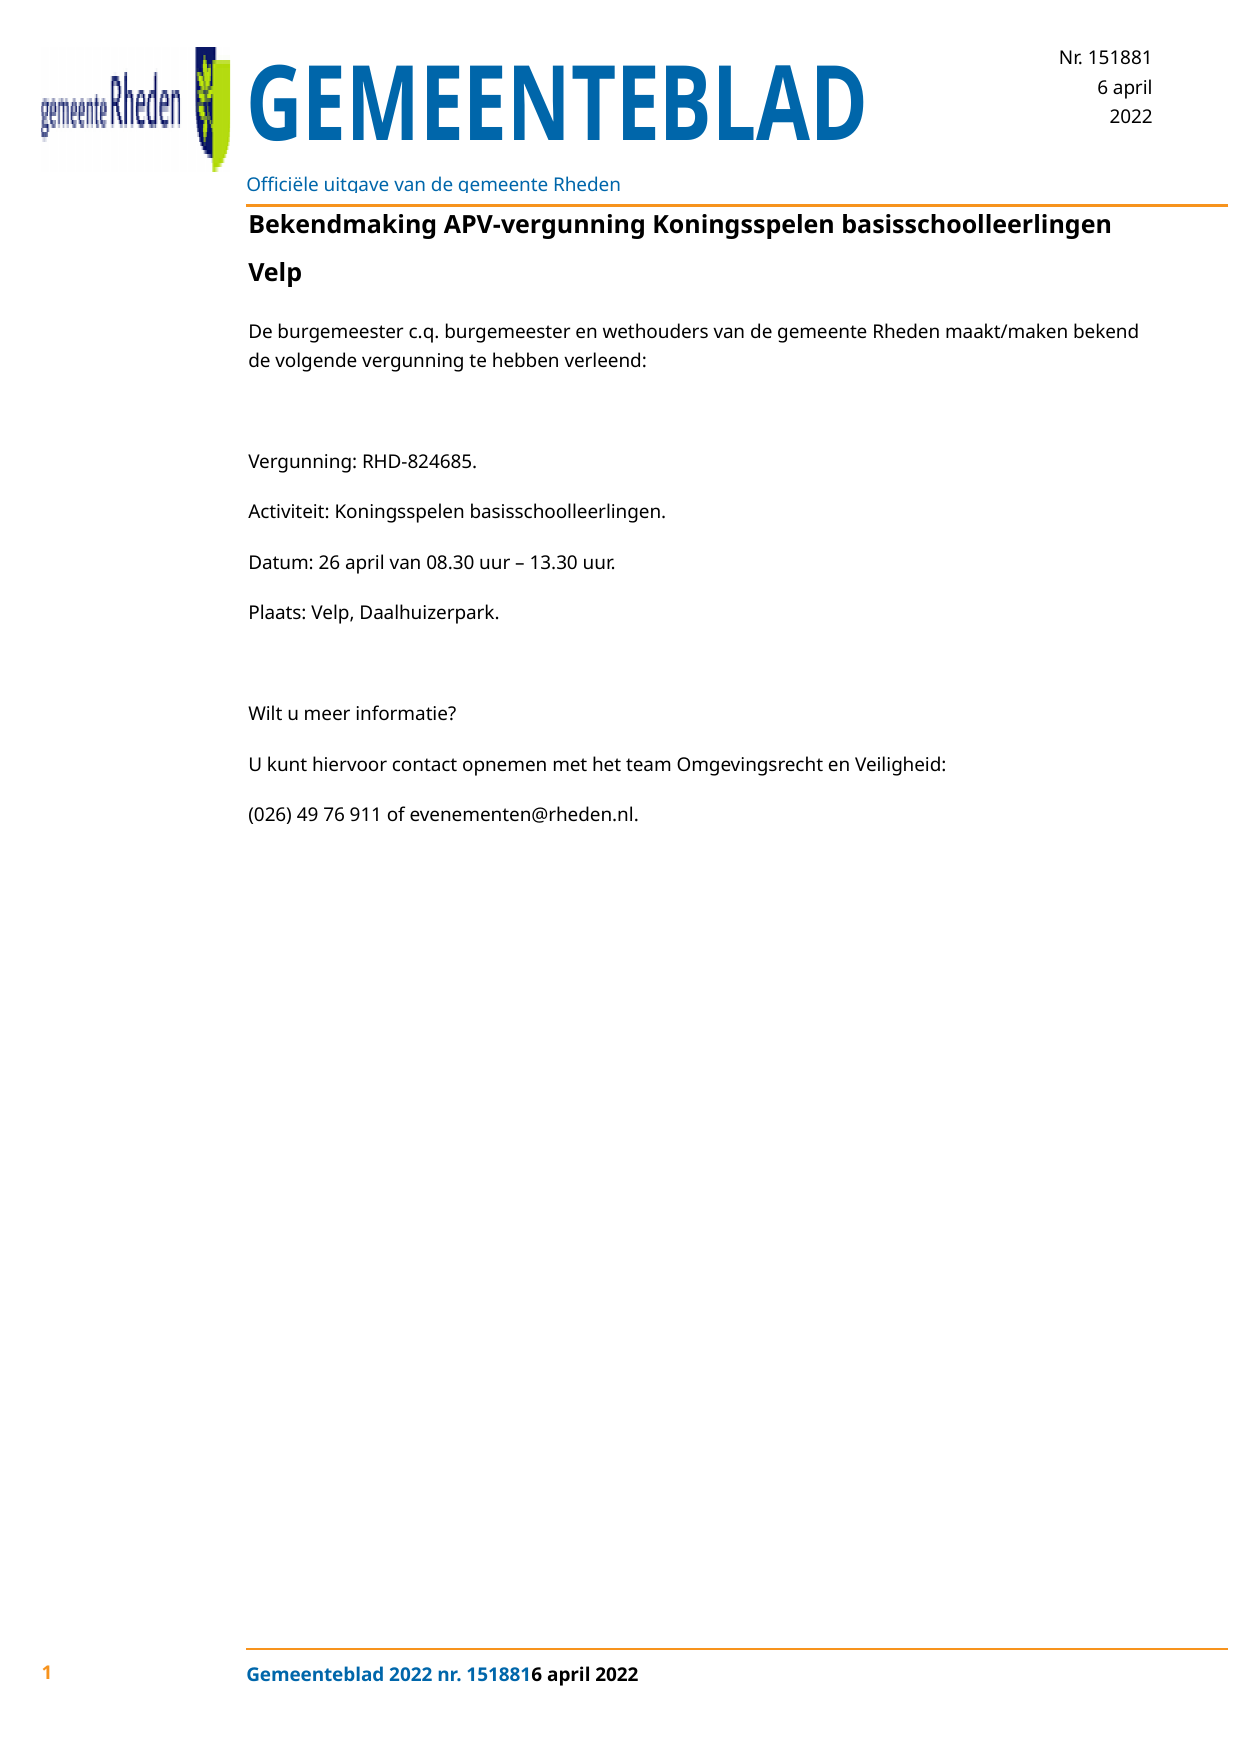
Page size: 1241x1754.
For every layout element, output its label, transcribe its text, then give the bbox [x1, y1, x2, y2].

text Datum: 26 april van 08.30 uur – 13.30 uur. [248, 549, 1152, 575]
text Bekendmaking APV-vergunning Koningsspelen basisschoolleerlingen Velp [248, 207, 1152, 288]
text U kunt hiervoor contact opnemen met het team Omgevingsrecht en Veiligheid: [248, 751, 1152, 777]
text Activiteit: Koningsspelen basisschoolleerlingen. [248, 499, 1152, 524]
text (026) 49 76 911 of evenementen@rheden.nl. [248, 801, 1152, 827]
text Vergunning: RHD-824685. [248, 448, 1152, 474]
text De burgemeester c.q. burgemeester en wethouders van de gemeente Rheden maakt/maken bekend de volgende vergunning te hebben verleend: [248, 318, 1152, 373]
text Wilt u meer informatie? [248, 700, 1152, 726]
picture [41, 47, 231, 172]
text Plaats: Velp, Daalhuizerpark. [248, 599, 1152, 625]
